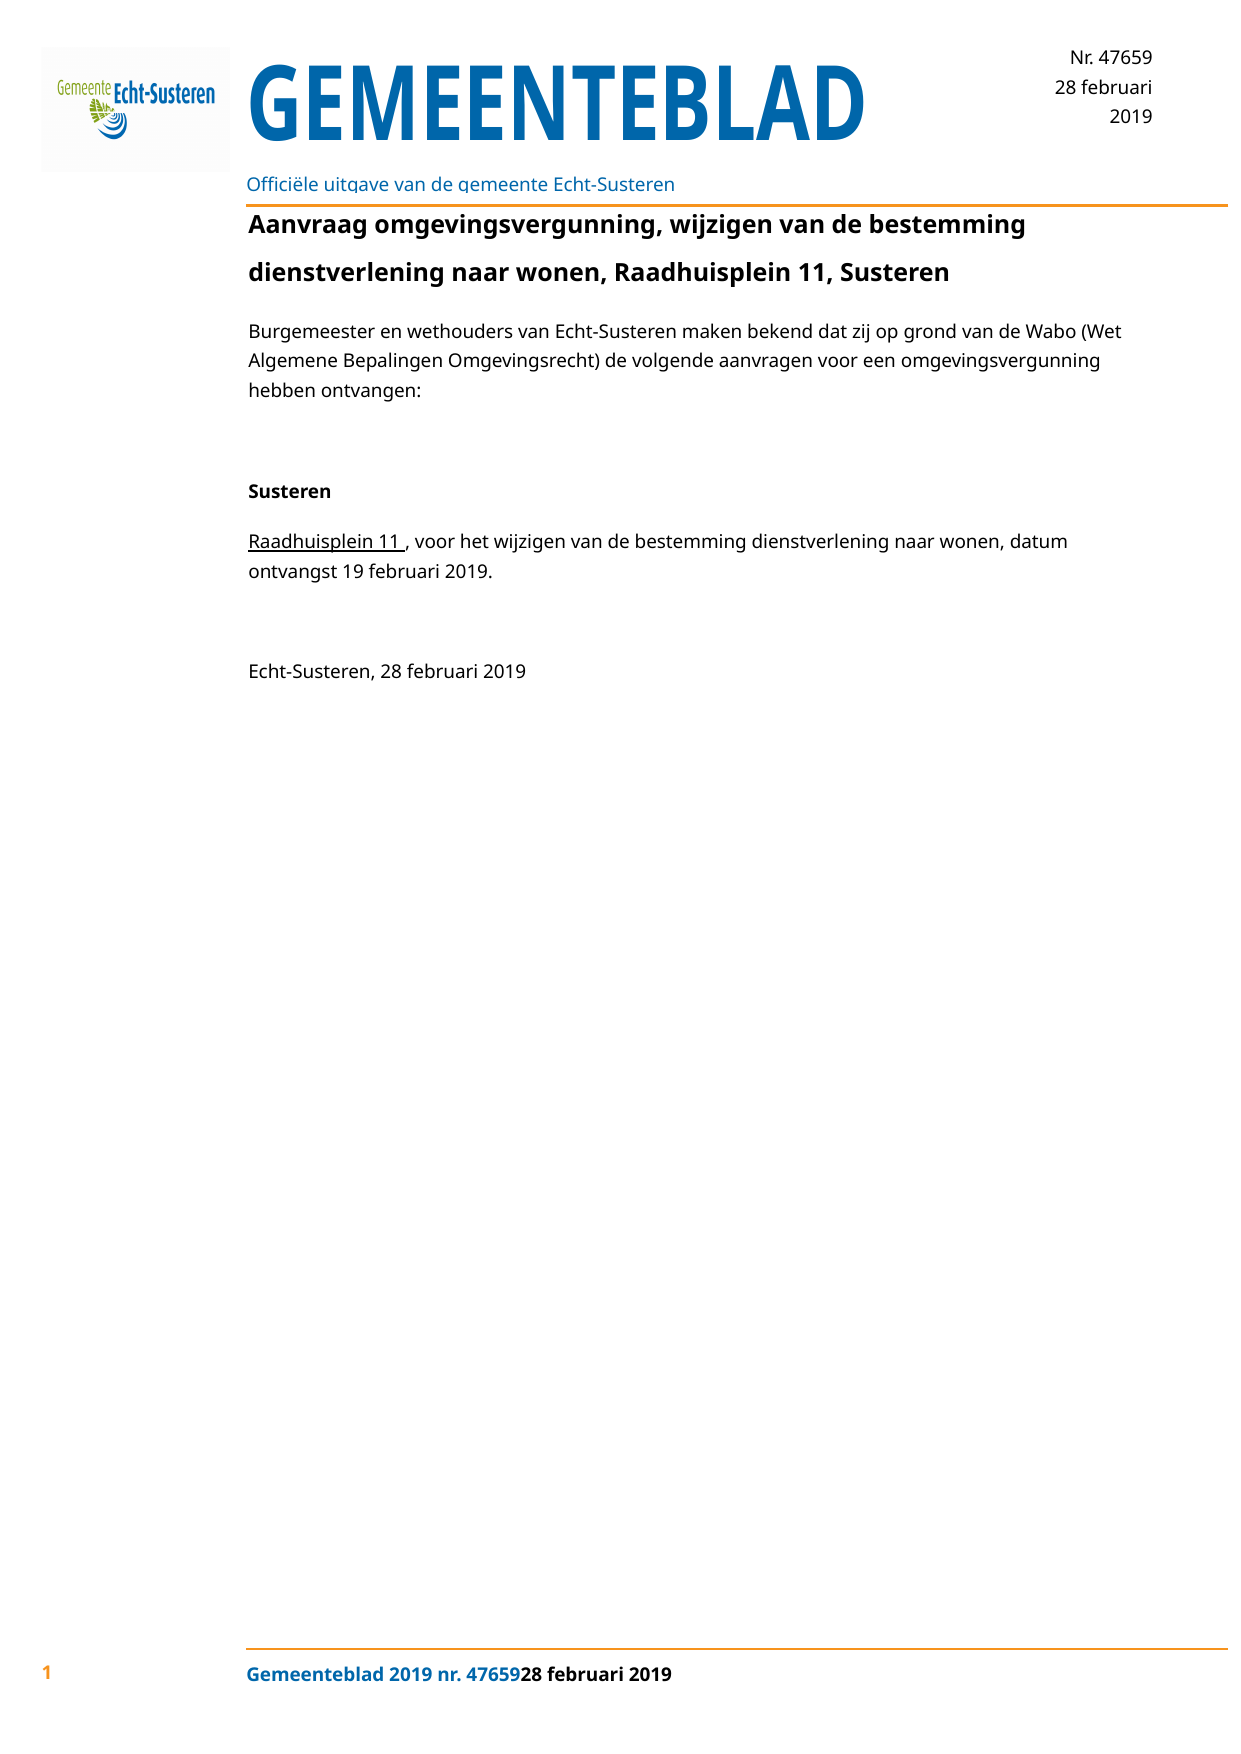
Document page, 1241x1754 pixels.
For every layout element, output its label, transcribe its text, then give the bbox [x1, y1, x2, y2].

text Susteren [248, 478, 1152, 504]
text Aanvraag omgevingsvergunning, wijzigen van de bestemming dienstverlening naar wonen, Raadhuisplein 11, Susteren [248, 207, 1152, 288]
text Echt-Susteren, 28 februari 2019 [248, 659, 1152, 684]
picture [41, 47, 231, 172]
text Raadhuisplein 11 , voor het wijzigen van de bestemming dienstverlening naar wonen, datum ontvangst 19 februari 2019. [248, 528, 1152, 584]
text Burgemeester en wethouders van Echt-Susteren maken bekend dat zij op grond van de Wabo (Wet Algemene Bepalingen Omgevingsrecht) de volgende aanvragen voor een omgevingsvergunning hebben ontvangen: [248, 318, 1152, 403]
